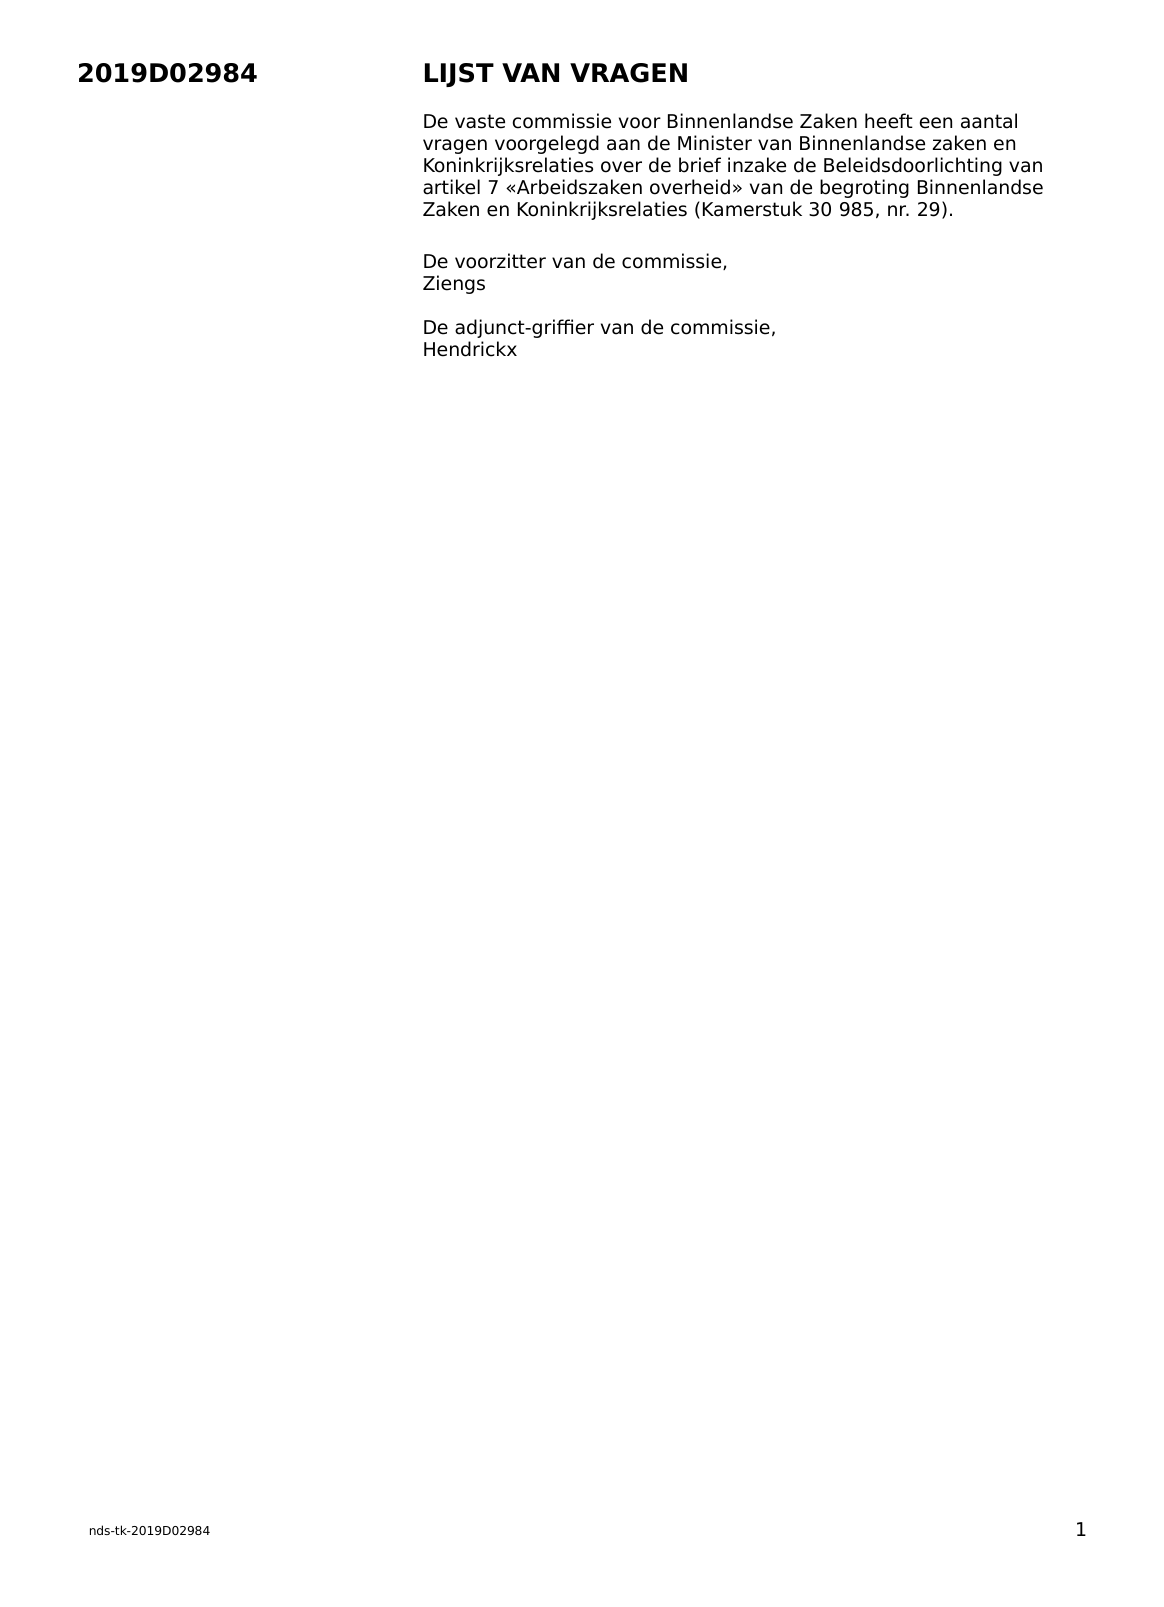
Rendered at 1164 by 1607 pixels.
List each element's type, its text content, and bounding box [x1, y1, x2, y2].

text De adjunct-griffier van de commissie, Hendrickx [422, 317, 1087, 361]
text De voorzitter van de commissie, Ziengs [422, 251, 1087, 295]
text 2019D02984 LIJST VAN VRAGEN [77, 59, 1087, 89]
text nds-tk-2019D02984 [88, 1524, 323, 1538]
text De vaste commissie voor Binnenlandse Zaken heeft een aantal vragen voorgelegd aan de Minister van Binnenlandse zaken en Koninkrijksrelaties over de brief inzake de Beleidsdoorlichting van artikel 7 «Arbeidszaken overheid» van de begroting Binnenlandse Zaken en Koninkrijksrelaties (Kamerstuk 30 985, nr. 29). [422, 111, 1087, 221]
